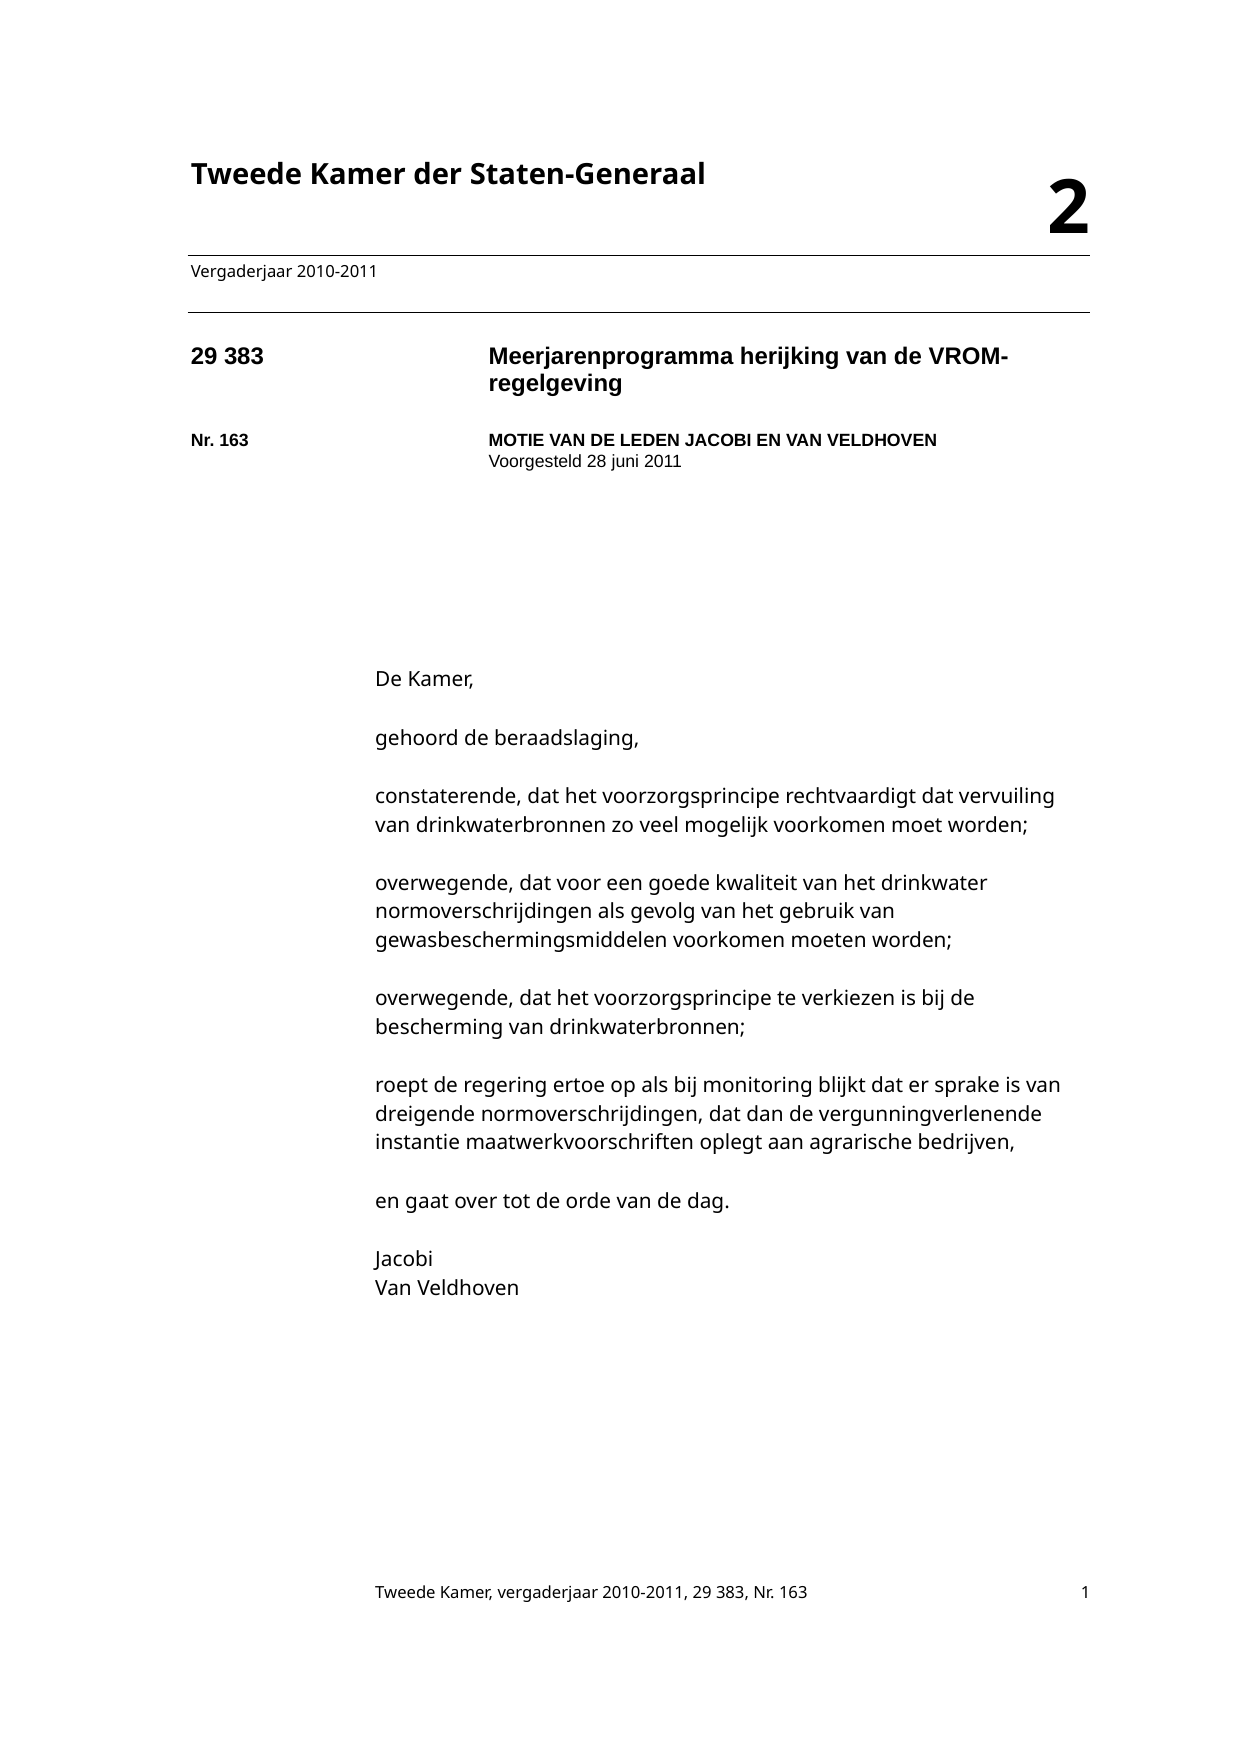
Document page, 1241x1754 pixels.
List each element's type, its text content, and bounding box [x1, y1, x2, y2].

text roept de regering ertoe op als bij monitoring blijkt dat er sprake is van dreigende normoverschrijdingen, dat dan de vergunningverlenende instantie maatwerkvoorschriften oplegt aan agrarische bedrijven, [375, 1070, 1090, 1156]
table_cell Vergaderjaar 2010-2011 [188, 256, 485, 312]
table_header Tweede Kamer der Staten-Generaal [188, 150, 909, 255]
table_cell 29 383 [188, 339, 485, 427]
table_cell MOTIE VAN DE LEDEN JACOBI EN VAN VELDHOVEN Voorgesteld 28 juni 2011 [485, 427, 1090, 546]
text overwegende, dat voor een goede kwaliteit van het drinkwater normoverschrijdingen als gevolg van het gebruik van gewasbeschermingsmiddelen voorkomen moeten worden; [375, 868, 1090, 953]
text Jacobi [375, 1244, 1090, 1273]
table_cell Nr. 163 [188, 427, 485, 546]
table_cell [485, 313, 1090, 339]
table_cell [485, 256, 1090, 312]
table_cell Meerjarenprogramma herijking van de VROM-regelgeving [485, 339, 1090, 427]
text Van Veldhoven [375, 1273, 1090, 1301]
text De Kamer, [375, 664, 1090, 693]
table_cell [188, 313, 485, 339]
table_header 2 [910, 150, 1090, 255]
text constaterende, dat het voorzorgsprincipe rechtvaardigt dat vervuiling van drinkwaterbronnen zo veel mogelijk voorkomen moet worden; [375, 781, 1090, 838]
text en gaat over tot de orde van de dag. [375, 1186, 1090, 1214]
text gehoord de beraadslaging, [375, 723, 1090, 751]
text overwegende, dat het voorzorgsprincipe te verkiezen is bij de bescherming van drinkwaterbronnen; [375, 983, 1090, 1040]
